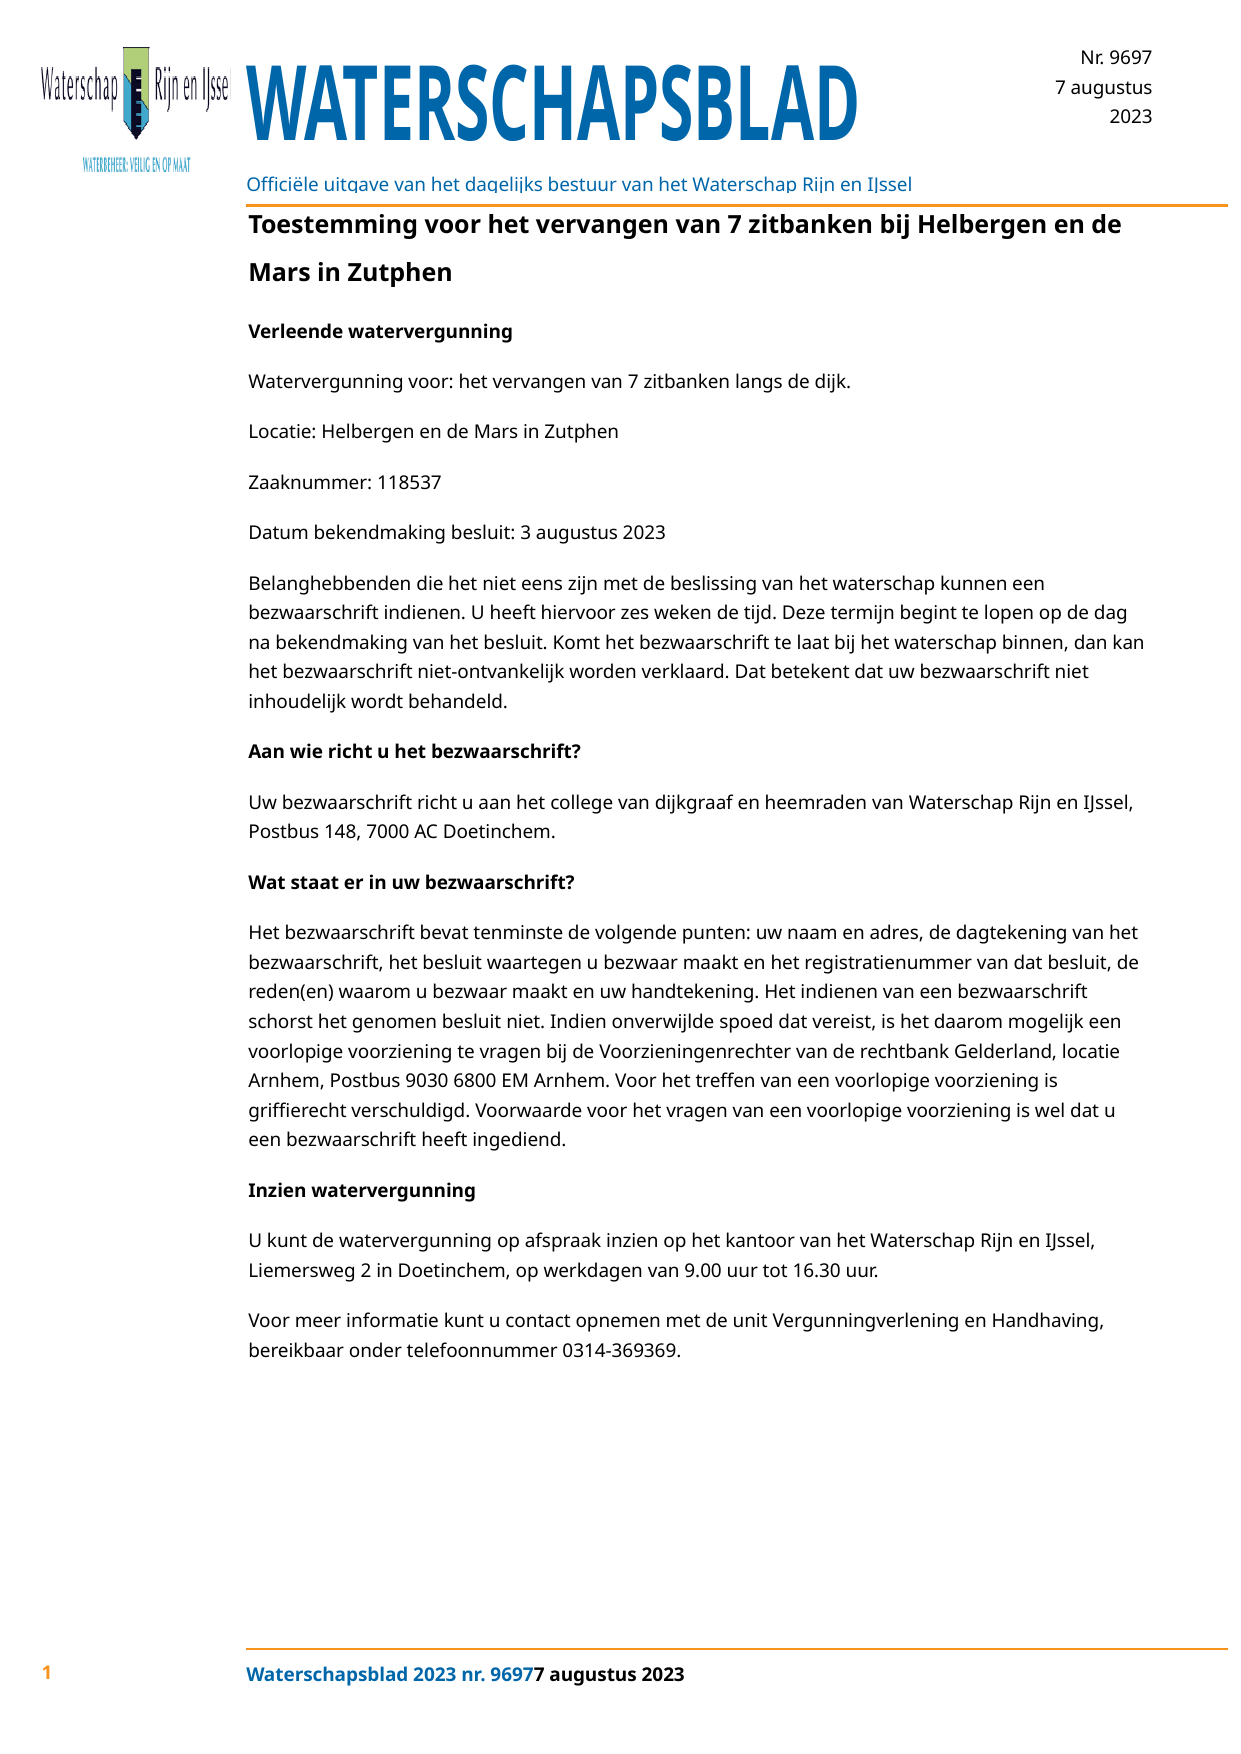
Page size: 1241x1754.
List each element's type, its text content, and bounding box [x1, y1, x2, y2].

picture [41, 47, 231, 172]
text Locatie: Helbergen en de Mars in Zutphen [248, 419, 1152, 444]
text Verleende watervergunning [248, 318, 1152, 344]
text Inzien watervergunning [248, 1177, 1152, 1203]
text Wat staat er in uw bezwaarschrift? [248, 869, 1152, 895]
text Datum bekendmaking besluit: 3 augustus 2023 [248, 519, 1152, 545]
text Voor meer informatie kunt u contact opnemen met de unit Vergunningverlening en Handhaving, bereikbaar onder telefoonnummer 0314-369369. [248, 1307, 1152, 1363]
text Het bezwaarschrift bevat tenminste de volgende punten: uw naam en adres, de dagtekening van het bezwaarschrift, het besluit waartegen u bezwaar maakt en het registratienummer van dat besluit, de reden(en) waarom u bezwaar maakt en uw handtekening. Het indienen van een bezwaarschrift schorst het genomen besluit niet. Indien onverwijlde spoed dat vereist, is het daarom mogelijk een voorlopige voorziening te vragen bij de Voorzieningenrechter van de rechtbank Gelderland, locatie Arnhem, Postbus 9030 6800 EM Arnhem. Voor het treffen van een voorlopige voorziening is griffierecht verschuldigd. Voorwaarde voor het vragen van een voorlopige voorziening is wel dat u een bezwaarschrift heeft ingediend. [248, 919, 1152, 1152]
text Zaaknummer: 118537 [248, 469, 1152, 495]
text Toestemming voor het vervangen van 7 zitbanken bij Helbergen en de Mars in Zutphen [248, 207, 1152, 288]
text Watervergunning voor: het vervangen van 7 zitbanken langs de dijk. [248, 368, 1152, 394]
text Belanghebbenden die het niet eens zijn met de beslissing van het waterschap kunnen een bezwaarschrift indienen. U heeft hiervoor zes weken de tijd. Deze termijn begint te lopen op de dag na bekendmaking van het besluit. Komt het bezwaarschrift te laat bij het waterschap binnen, dan kan het bezwaarschrift niet-ontvankelijk worden verklaard. Dat betekent dat uw bezwaarschrift niet inhoudelijk wordt behandeld. [248, 570, 1152, 714]
text Uw bezwaarschrift richt u aan het college van dijkgraaf en heemraden van Waterschap Rijn en IJssel, Postbus 148, 7000 AC Doetinchem. [248, 789, 1152, 844]
text U kunt de watervergunning op afspraak inzien op het kantoor van het Waterschap Rijn en IJssel, Liemersweg 2 in Doetinchem, op werkdagen van 9.00 uur tot 16.30 uur. [248, 1227, 1152, 1283]
text Aan wie richt u het bezwaarschrift? [248, 739, 1152, 764]
